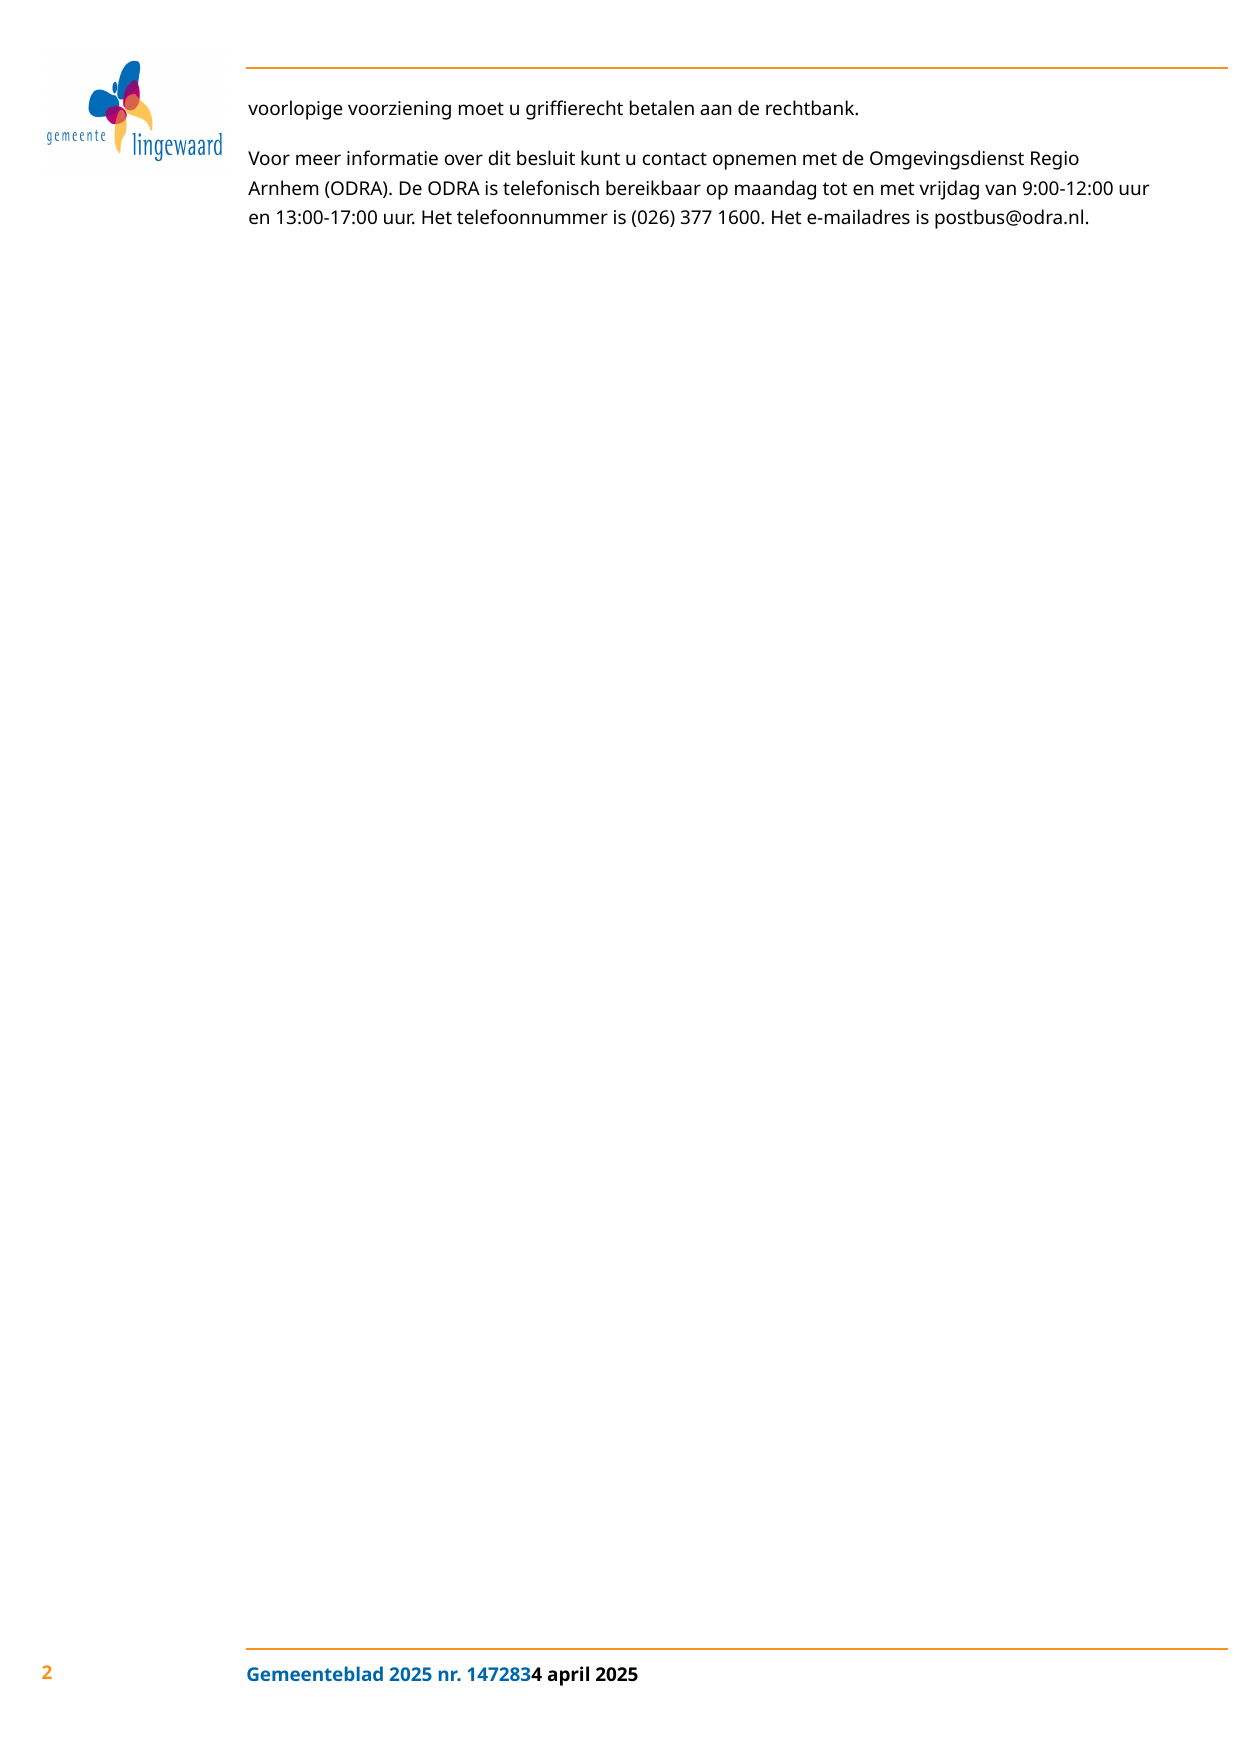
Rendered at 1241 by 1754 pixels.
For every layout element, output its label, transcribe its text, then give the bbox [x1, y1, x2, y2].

picture [41, 47, 231, 172]
text voorlopige voorziening moet u griffierecht betalen aan de rechtbank. [248, 95, 1152, 121]
text Voor meer informatie over dit besluit kunt u contact opnemen met de Omgevingsdienst Regio Arnhem (ODRA). De ODRA is telefonisch bereikbaar op maandag tot en met vrijdag van 9:00-12:00 uur en 13:00-17:00 uur. Het telefoonnummer is (026) 377 1600. Het e-mailadres is postbus@odra.nl. [248, 145, 1152, 230]
